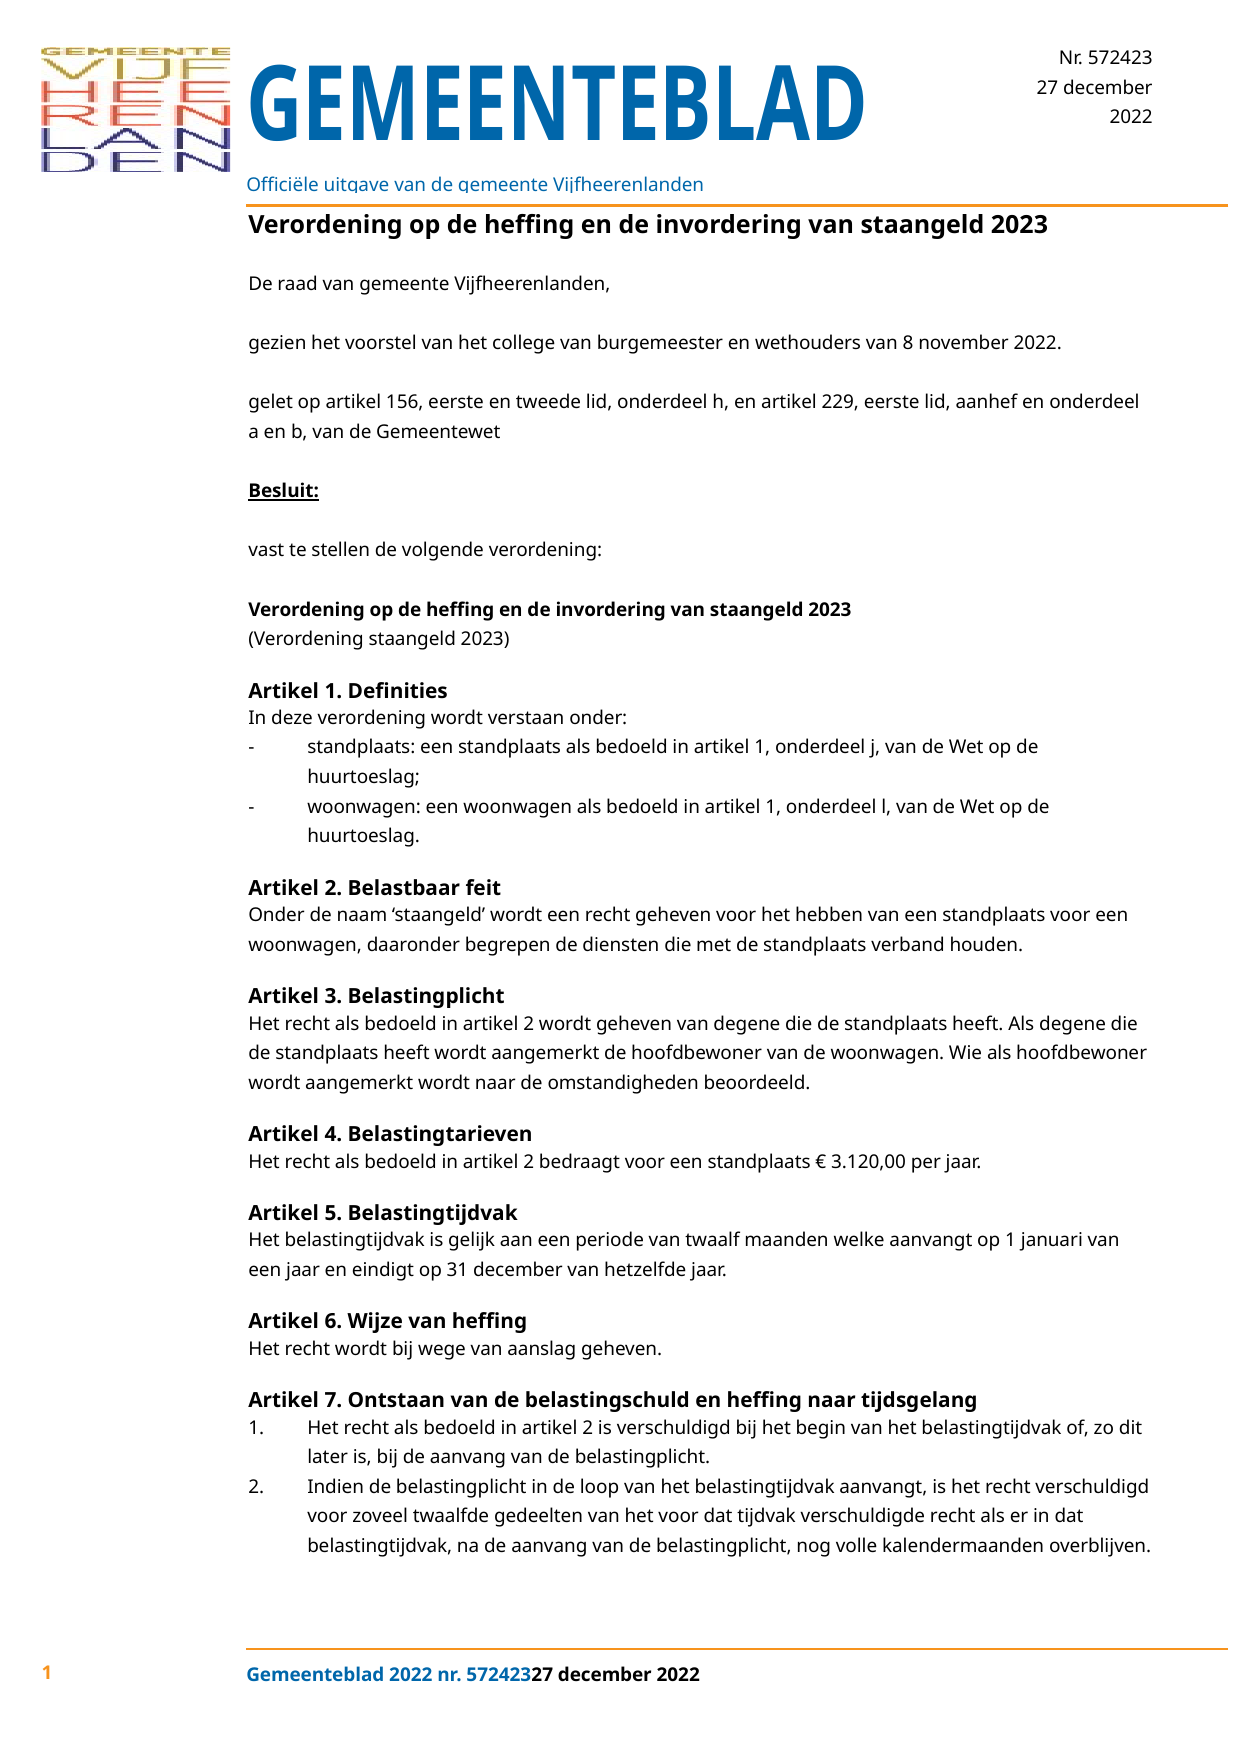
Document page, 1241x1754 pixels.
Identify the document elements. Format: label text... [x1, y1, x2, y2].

text (Verordening staangeld 2023) [248, 625, 1152, 651]
text Artikel 6. Wijze van heffing [248, 1307, 1152, 1335]
text Artikel 5. Belastingtijdvak [248, 1198, 1152, 1227]
text vast te stellen de volgende verordening: [248, 537, 1152, 562]
list Indien de belastingplicht in de loop van het belastingtijdvak aanvangt, is het recht verschuldigd voor zoveel twaalfde gedeelten van het voor dat tijdvak verschuldigde recht als er in dat belastingtijdvak, na de aanvang van de belastingplicht, nog volle kalendermaanden overblijven. [248, 1473, 1152, 1558]
list standplaats: een standplaats als bedoeld in artikel 1, onderdeel j, van de Wet op de huurtoeslag; [248, 734, 1152, 789]
list Het recht als bedoeld in artikel 2 is verschuldigd bij het begin van het belastingtijdvak of, zo dit later is, bij de aanvang van de belastingplicht. [248, 1414, 1152, 1469]
text In deze verordening wordt verstaan onder: [248, 704, 1152, 730]
text Het recht wordt bij wege van aanslag geheven. [248, 1335, 1152, 1361]
text Verordening op de heffing en de invordering van staangeld 2023 [248, 596, 1152, 621]
text Het belastingtijdvak is gelijk aan een periode van twaalf maanden welke aanvangt op 1 januari van een jaar en eindigt op 31 december van hetzelfde jaar. [248, 1227, 1152, 1282]
text De raad van gemeente Vijfheerenlanden, [248, 270, 1152, 296]
text gezien het voorstel van het college van burgemeester en wethouders van 8 november 2022. [248, 329, 1152, 355]
list woonwagen: een woonwagen als bedoeld in artikel 1, onderdeel l, van de Wet op de huurtoeslag. [248, 793, 1152, 848]
text Onder de naam ‘staangeld’ wordt een recht geheven voor het hebben van een standplaats voor een woonwagen, daaronder begrepen de diensten die met de standplaats verband houden. [248, 901, 1152, 957]
picture [41, 47, 231, 172]
text Artikel 7. Ontstaan van de belastingschuld en heffing naar tijdsgelang [248, 1386, 1152, 1414]
text Het recht als bedoeld in artikel 2 bedraagt voor een standplaats € 3.120,00 per jaar. [248, 1148, 1152, 1173]
text Artikel 1. Definities [248, 676, 1152, 704]
text Verordening op de heffing en de invordering van staangeld 2023 [248, 207, 1152, 241]
text Besluit: [248, 477, 1152, 503]
text Artikel 2. Belastbaar feit [248, 873, 1152, 901]
text Artikel 3. Belastingplicht [248, 981, 1152, 1010]
text gelet op artikel 156, eerste en tweede lid, onderdeel h, en artikel 229, eerste lid, aanhef en onderdeel a en b, van de Gemeentewet [248, 389, 1152, 444]
text Het recht als bedoeld in artikel 2 wordt geheven van degene die de standplaats heeft. Als degene die de standplaats heeft wordt aangemerkt de hoofdbewoner van de woonwagen. Wie als hoofdbewoner wordt aangemerkt wordt naar de omstandigheden beoordeeld. [248, 1010, 1152, 1095]
text Artikel 4. Belastingtarieven [248, 1119, 1152, 1148]
